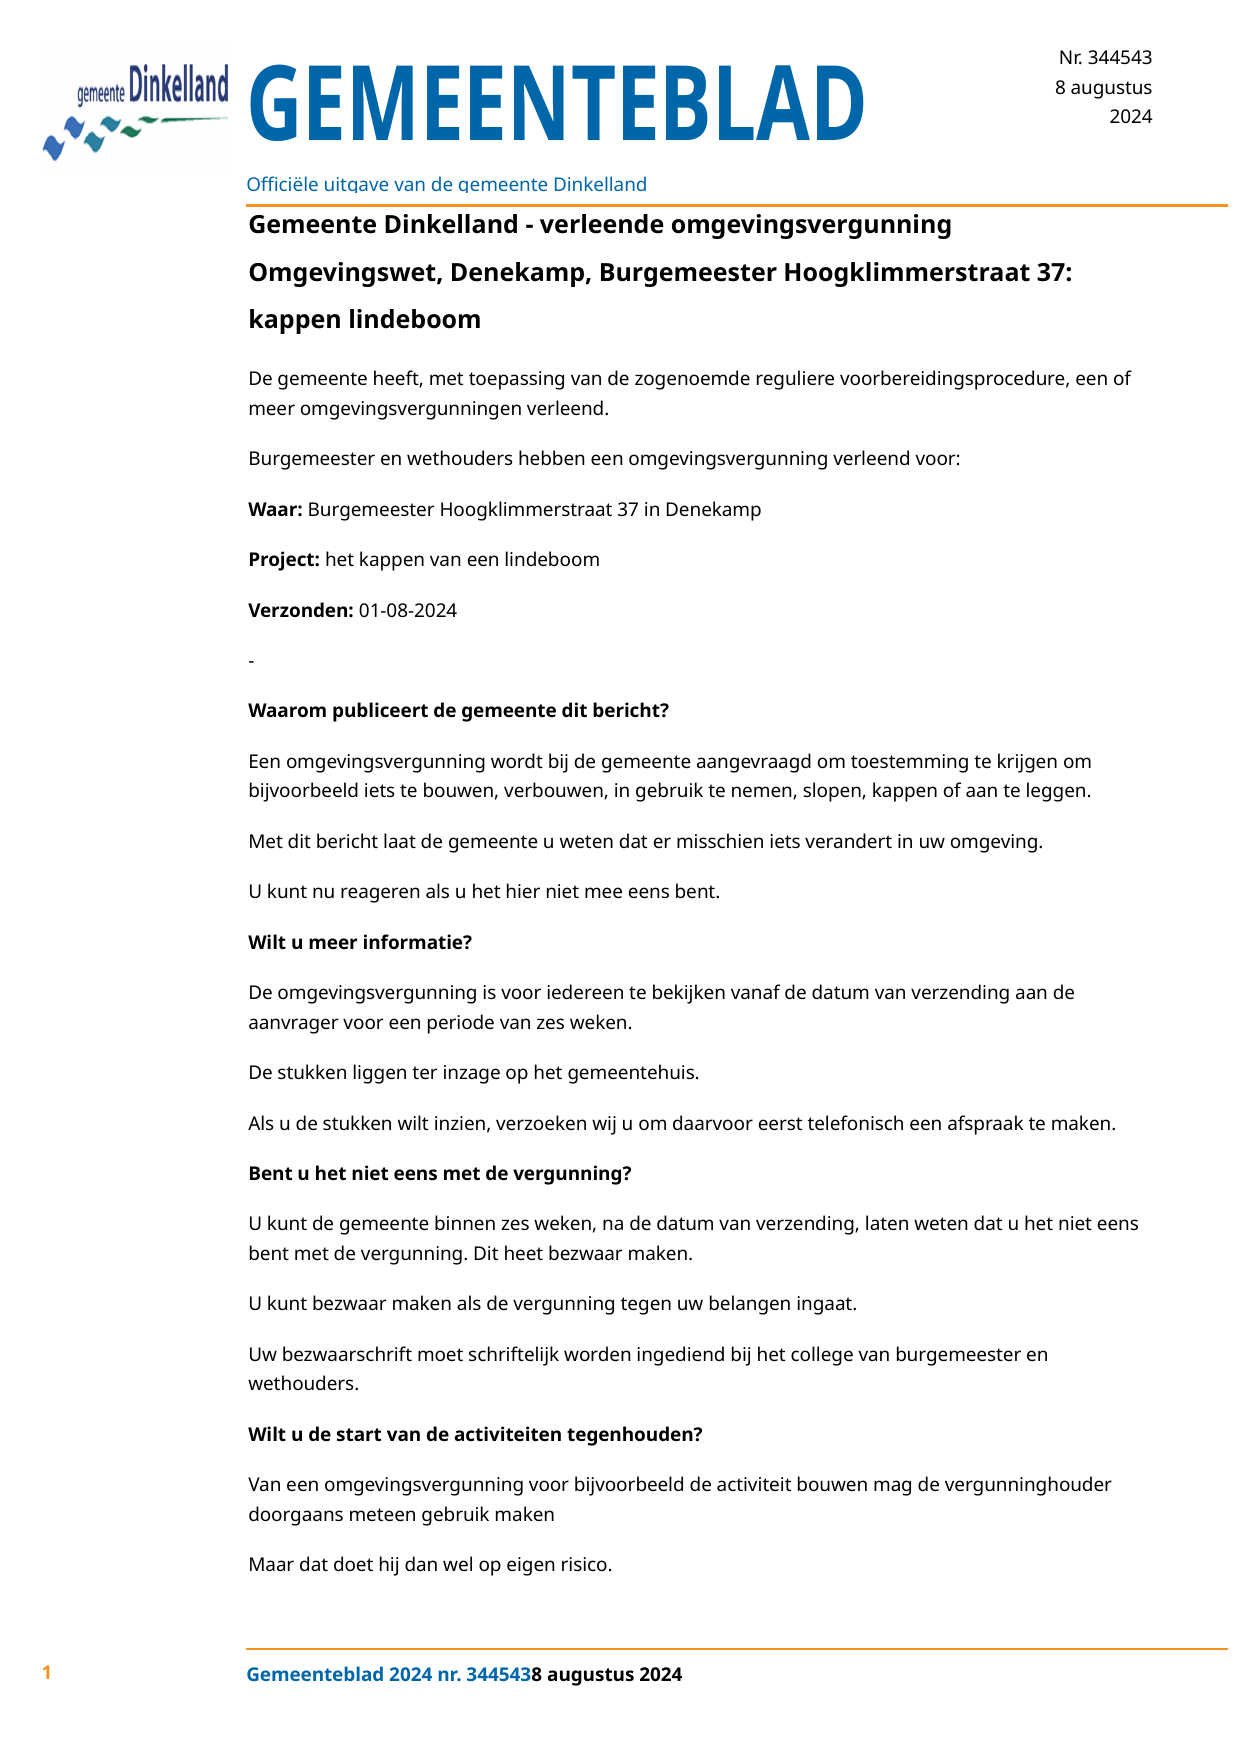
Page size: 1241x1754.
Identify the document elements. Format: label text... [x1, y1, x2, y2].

text Met dit bericht laat de gemeente u weten dat er misschien iets verandert in uw omgeving. [248, 828, 1152, 854]
text - [248, 647, 1152, 673]
text Een omgevingsvergunning wordt bij de gemeente aangevraagd om toestemming te krijgen om bijvoorbeeld iets te bouwen, verbouwen, in gebruik te nemen, slopen, kappen of aan te leggen. [248, 748, 1152, 803]
picture [41, 47, 231, 172]
text Verzonden: 01-08-2024 [248, 597, 1152, 622]
text U kunt de gemeente binnen zes weken, na de datum van verzending, laten weten dat u het niet eens bent met de vergunning. Dit heet bezwaar maken. [248, 1211, 1152, 1266]
text Project: het kappen van een lindeboom [248, 546, 1152, 572]
text Bent u het niet eens met de vergunning? [248, 1160, 1152, 1186]
text Van een omgevingsvergunning voor bijvoorbeeld de activiteit bouwen mag de vergunninghouder doorgaans meteen gebruik maken [248, 1471, 1152, 1527]
text De gemeente heeft, met toepassing van de zogenoemde reguliere voorbereidingsprocedure, een of meer omgevingsvergunningen verleend. [248, 366, 1152, 421]
text Als u de stukken wilt inzien, verzoeken wij u om daarvoor eerst telefonisch een afspraak te maken. [248, 1110, 1152, 1135]
text Wilt u meer informatie? [248, 929, 1152, 954]
text De omgevingsvergunning is voor iedereen te bekijken vanaf de datum van verzending aan de aanvrager voor een periode van zes weken. [248, 979, 1152, 1034]
text Maar dat doet hij dan wel op eigen risico. [248, 1551, 1152, 1577]
text U kunt nu reageren als u het hier niet mee eens bent. [248, 878, 1152, 904]
text Uw bezwaarschrift moet schriftelijk worden ingediend bij het college van burgemeester en wethouders. [248, 1341, 1152, 1396]
text Waarom publiceert de gemeente dit bericht? [248, 698, 1152, 723]
text Burgemeester en wethouders hebben een omgevingsvergunning verleend voor: [248, 446, 1152, 471]
text U kunt bezwaar maken als de vergunning tegen uw belangen ingaat. [248, 1291, 1152, 1316]
text Wilt u de start van de activiteiten tegenhouden? [248, 1421, 1152, 1447]
text Gemeente Dinkelland - verleende omgevingsvergunning Omgevingswet, Denekamp, Burgemeester Hoogklimmerstraat 37: kappen lindeboom [248, 207, 1152, 336]
text De stukken liggen ter inzage op het gemeentehuis. [248, 1059, 1152, 1085]
text Waar: Burgemeester Hoogklimmerstraat 37 in Denekamp [248, 496, 1152, 522]
